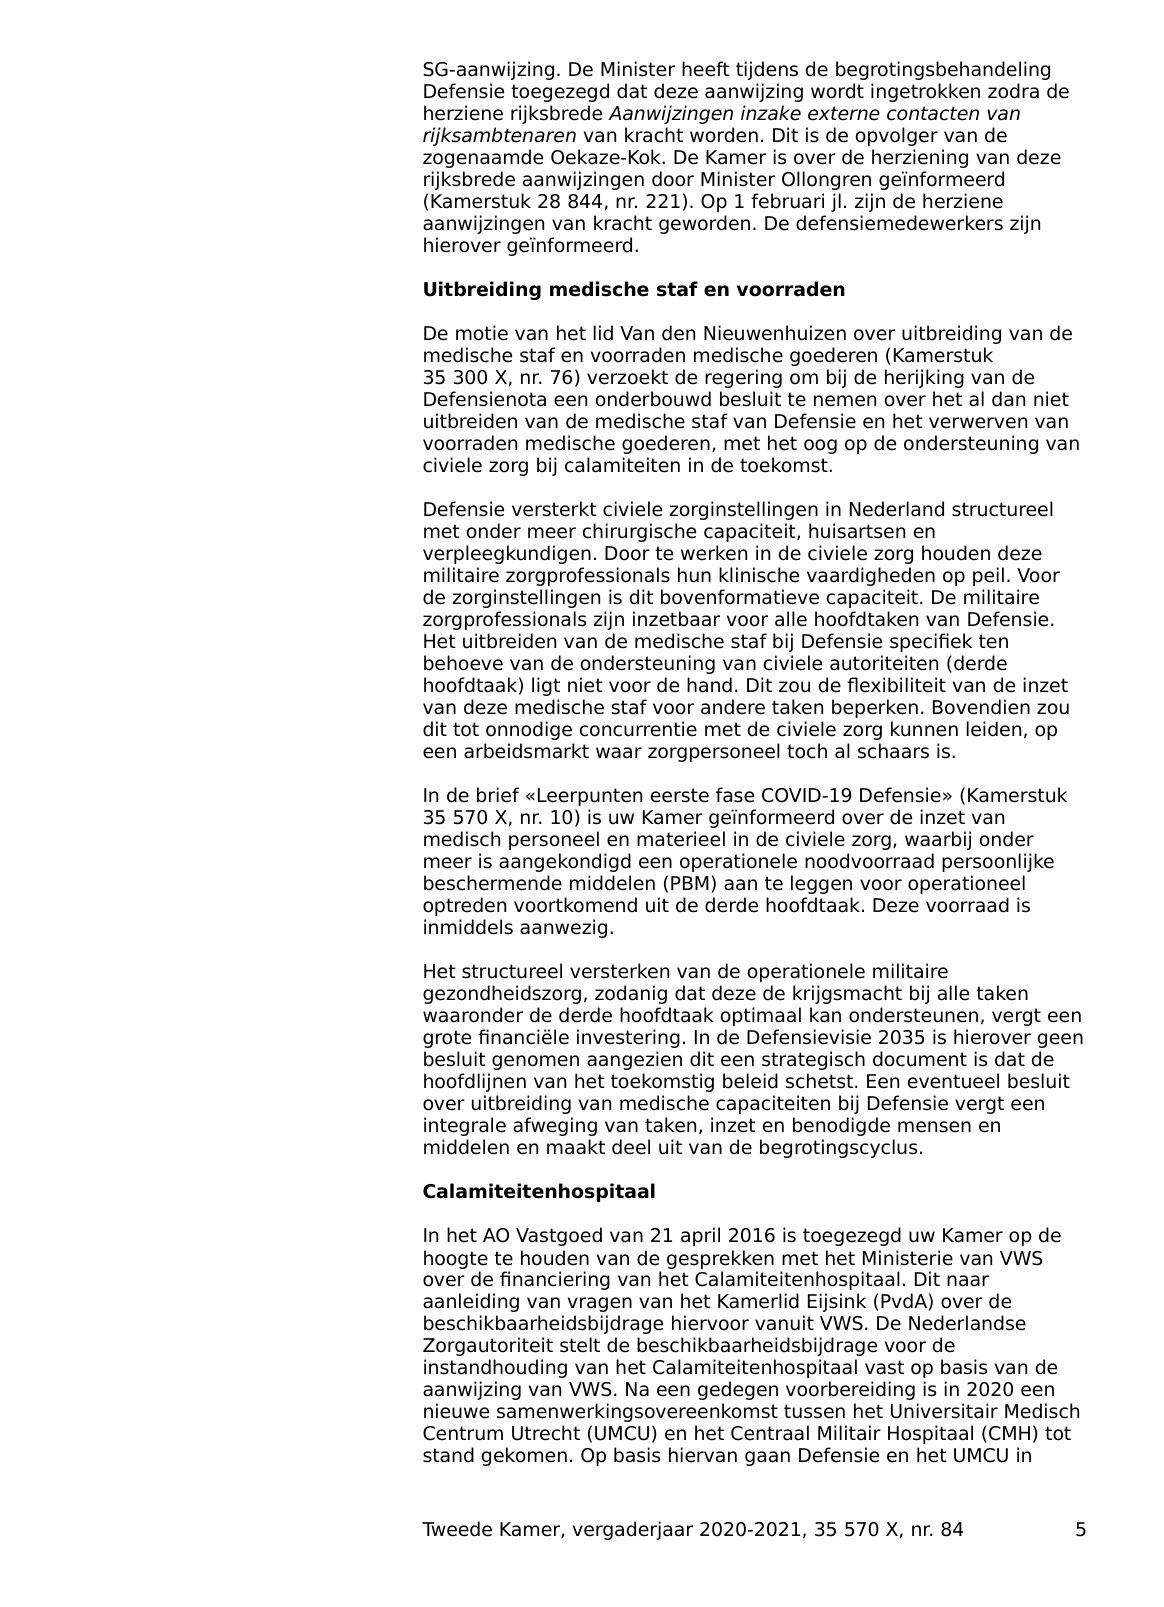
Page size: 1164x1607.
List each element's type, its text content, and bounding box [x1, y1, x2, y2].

text SG-aanwijzing. De Minister heeft tijdens de begrotingsbehandeling Defensie toegezegd dat deze aanwijzing wordt ingetrokken zodra de herziene rijksbrede Aanwijzingen inzake externe contacten van rijksambtenaren van kracht worden. Dit is de opvolger van de zogenaamde Oekaze-Kok. De Kamer is over de herziening van deze rijksbrede aanwijzingen door Minister Ollongren geïnformeerd (Kamerstuk 28 844, nr. 221). Op 1 februari jl. zijn de herziene aanwijzingen van kracht geworden. De defensiemedewerkers zijn hierover geïnformeerd. [422, 59, 1087, 257]
subtitle Calamiteitenhospitaal [422, 1181, 1087, 1203]
text Defensie versterkt civiele zorginstellingen in Nederland structureel met onder meer chirurgische capaciteit, huisartsen en verpleegkundigen. Door te werken in de civiele zorg houden deze militaire zorgprofessionals hun klinische vaardigheden op peil. Voor de zorginstellingen is dit bovenformatieve capaciteit. De militaire zorgprofessionals zijn inzetbaar voor alle hoofdtaken van Defensie. Het uitbreiden van de medische staf bij Defensie specifiek ten behoeve van de ondersteuning van civiele autoriteiten (derde hoofdtaak) ligt niet voor de hand. Dit zou de flexibiliteit van de inzet van deze medische staf voor andere taken beperken. Bovendien zou dit tot onnodige concurrentie met de civiele zorg kunnen leiden, op een arbeidsmarkt waar zorgpersoneel toch al schaars is. [422, 499, 1087, 763]
text In de brief «Leerpunten eerste fase COVID-19 Defensie» (Kamerstuk 35 570 X, nr. 10) is uw Kamer geïnformeerd over de inzet van medisch personeel en materieel in de civiele zorg, waarbij onder meer is aangekondigd een operationele noodvoorraad persoonlijke beschermende middelen (PBM) aan te leggen voor operationeel optreden voortkomend uit de derde hoofdtaak. Deze voorraad is inmiddels aanwezig. [422, 785, 1087, 939]
text Het structureel versterken van de operationele militaire gezondheidszorg, zodanig dat deze de krijgsmacht bij alle taken waaronder de derde hoofdtaak optimaal kan ondersteunen, vergt een grote financiële investering. In de Defensievisie 2035 is hierover geen besluit genomen aangezien dit een strategisch document is dat de hoofdlijnen van het toekomstig beleid schetst. Een eventueel besluit over uitbreiding van medische capaciteiten bij Defensie vergt een integrale afweging van taken, inzet en benodigde mensen en middelen en maakt deel uit van de begrotingscyclus. [422, 961, 1087, 1159]
subtitle Uitbreiding medische staf en voorraden [422, 279, 1087, 301]
text De motie van het lid Van den Nieuwenhuizen over uitbreiding van de medische staf en voorraden medische goederen (Kamerstuk 35 300 X, nr. 76) verzoekt de regering om bij de herijking van de Defensienota een onderbouwd besluit te nemen over het al dan niet uitbreiden van de medische staf van Defensie en het verwerven van voorraden medische goederen, met het oog op de ondersteuning van civiele zorg bij calamiteiten in de toekomst. [422, 323, 1087, 477]
text In het AO Vastgoed van 21 april 2016 is toegezegd uw Kamer op de hoogte te houden van de gesprekken met het Ministerie van VWS over de financiering van het Calamiteitenhospitaal. Dit naar aanleiding van vragen van het Kamerlid Eijsink (PvdA) over de beschikbaarheidsbijdrage hiervoor vanuit VWS. De Nederlandse Zorgautoriteit stelt de beschikbaarheidsbijdrage voor de instandhouding van het Calamiteitenhospitaal vast op basis van de aanwijzing van VWS. Na een gedegen voorbereiding is in 2020 een nieuwe samenwerkingsovereenkomst tussen het Universitair Medisch Centrum Utrecht (UMCU) en het Centraal Militair Hospitaal (CMH) tot stand gekomen. Op basis hiervan gaan Defensie en het UMCU in [422, 1225, 1087, 1467]
